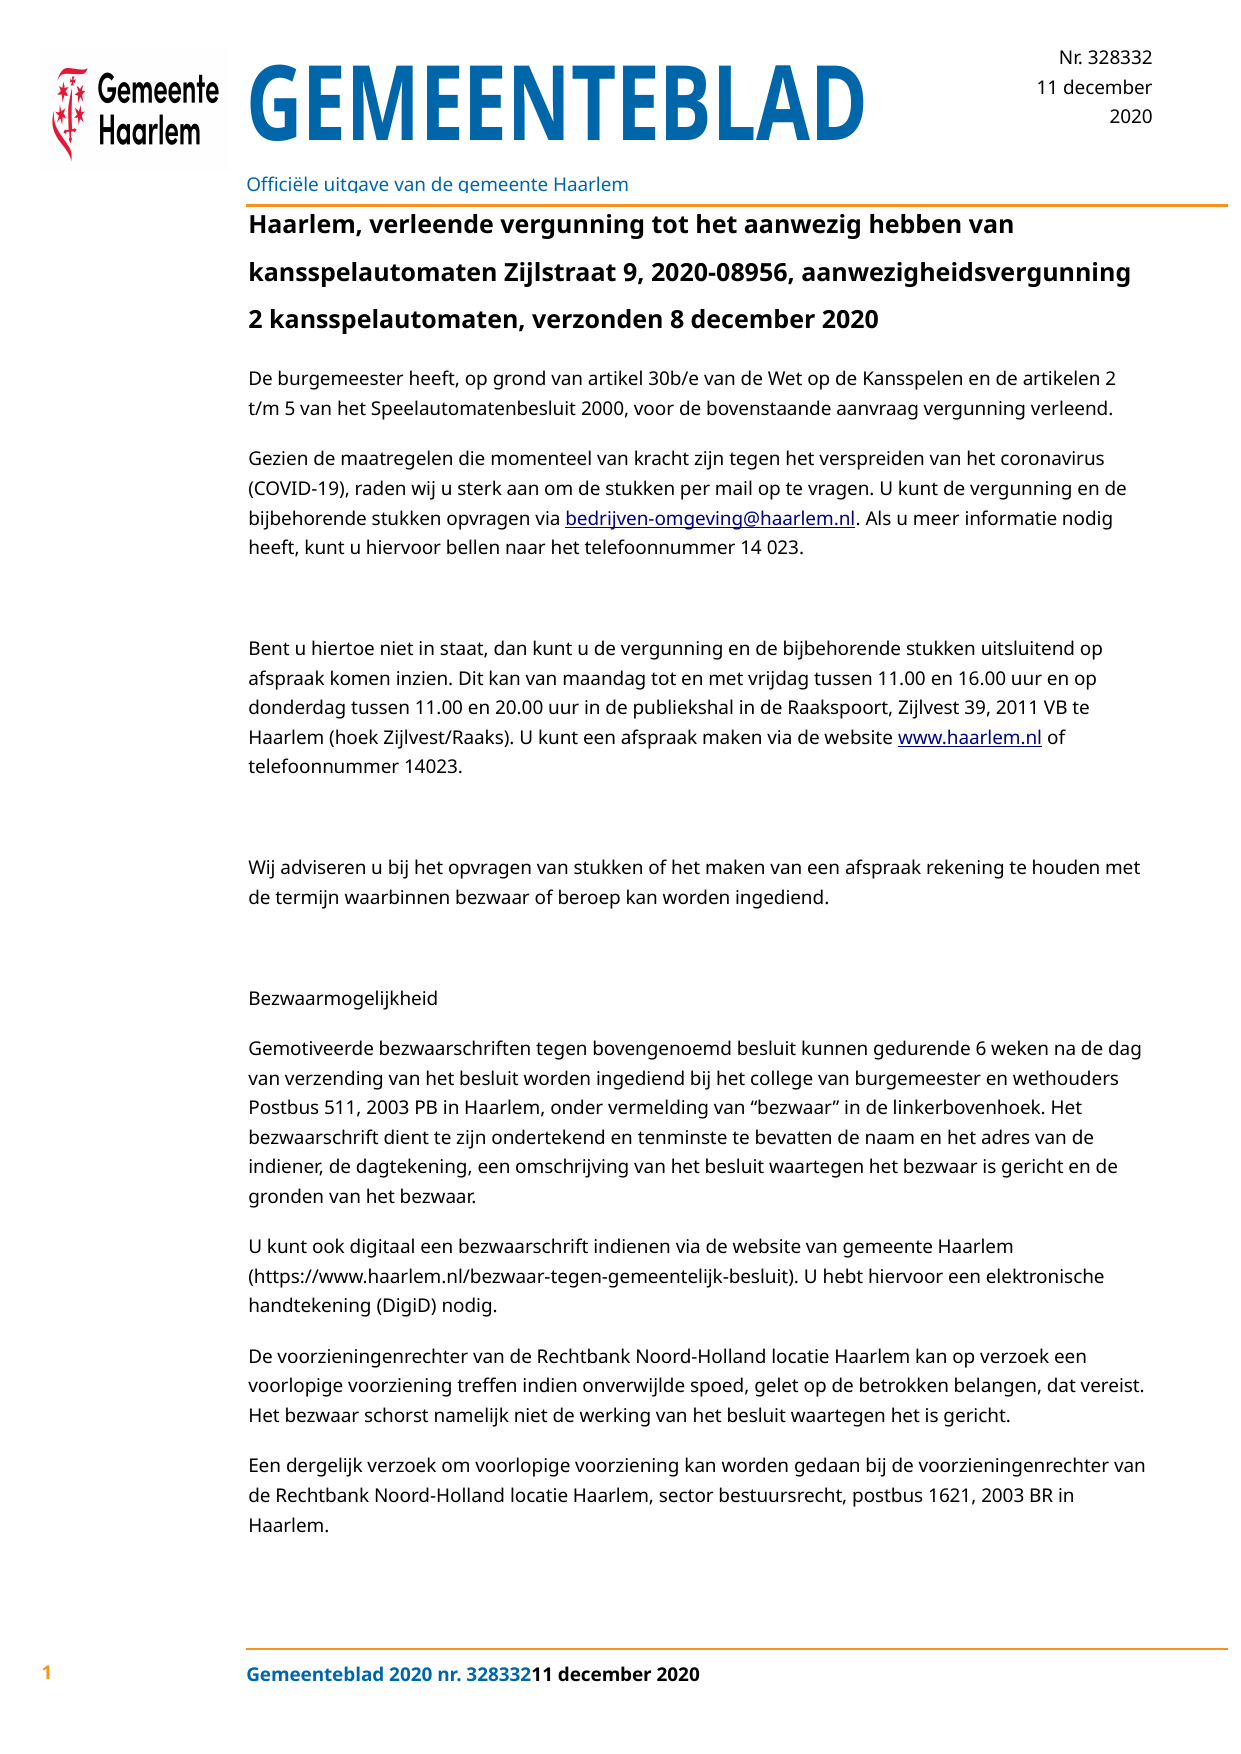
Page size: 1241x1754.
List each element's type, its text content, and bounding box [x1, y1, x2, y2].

text Haarlem, verleende vergunning tot het aanwezig hebben van kansspelautomaten Zijlstraat 9, 2020-08956, aanwezigheidsvergunning 2 kansspelautomaten, verzonden 8 december 2020 [248, 207, 1152, 336]
text Wij adviseren u bij het opvragen van stukken of het maken van een afspraak rekening te houden met de termijn waarbinnen bezwaar of beroep kan worden ingediend. [248, 854, 1152, 909]
text De voorzieningenrechter van de Rechtbank Noord-Holland locatie Haarlem kan op verzoek een voorlopige voorziening treffen indien onverwijlde spoed, gelet op de betrokken belangen, dat vereist. Het bezwaar schorst namelijk niet de werking van het besluit waartegen het is gericht. [248, 1343, 1152, 1428]
picture [41, 47, 231, 172]
text Bent u hiertoe niet in staat, dan kunt u de vergunning en de bijbehorende stukken uitsluitend op afspraak komen inzien. Dit kan van maandag tot en met vrijdag tussen 11.00 en 16.00 uur en op donderdag tussen 11.00 en 20.00 uur in de publiekshal in de Raakspoort, Zijlvest 39, 2011 VB te Haarlem (hoek Zijlvest/Raaks). U kunt een afspraak maken via de website www.haarlem.nl of telefoonnummer 14023. [248, 635, 1152, 779]
text Een dergelijk verzoek om voorlopige voorziening kan worden gedaan bij de voorzieningenrechter van de Rechtbank Noord-Holland locatie Haarlem, sector bestuursrecht, postbus 1621, 2003 BR in Haarlem. [248, 1453, 1152, 1537]
text De burgemeester heeft, op grond van artikel 30b/e van de Wet op de Kansspelen en de artikelen 2 t/m 5 van het Speelautomatenbesluit 2000, voor de bovenstaande aanvraag vergunning verleend. [248, 366, 1152, 421]
text U kunt ook digitaal een bezwaarschrift indienen via de website van gemeente Haarlem (https://www.haarlem.nl/bezwaar-tegen-gemeentelijk-besluit). U hebt hiervoor een elektronische handtekening (DigiD) nodig. [248, 1233, 1152, 1318]
text Bezwaarmogelijkheid [248, 985, 1152, 1010]
text Gezien de maatregelen die momenteel van kracht zijn tegen het verspreiden van het coronavirus (COVID-19), raden wij u sterk aan om de stukken per mail op te vragen. U kunt de vergunning en de bijbehorende stukken opvragen via bedrijven-omgeving@haarlem.nl. Als u meer informatie nodig heeft, kunt u hiervoor bellen naar het telefoonnummer 14 023. [248, 446, 1152, 560]
text Gemotiveerde bezwaarschriften tegen bovengenoemd besluit kunnen gedurende 6 weken na de dag van verzending van het besluit worden ingediend bij het college van burgemeester en wethouders Postbus 511, 2003 PB in Haarlem, onder vermelding van “bezwaar” in de linkerbovenhoek. Het bezwaarschrift dient te zijn ondertekend en tenminste te bevatten de naam en het adres van de indiener, de dagtekening, een omschrijving van het besluit waartegen het bezwaar is gericht en de gronden van het bezwaar. [248, 1035, 1152, 1209]
